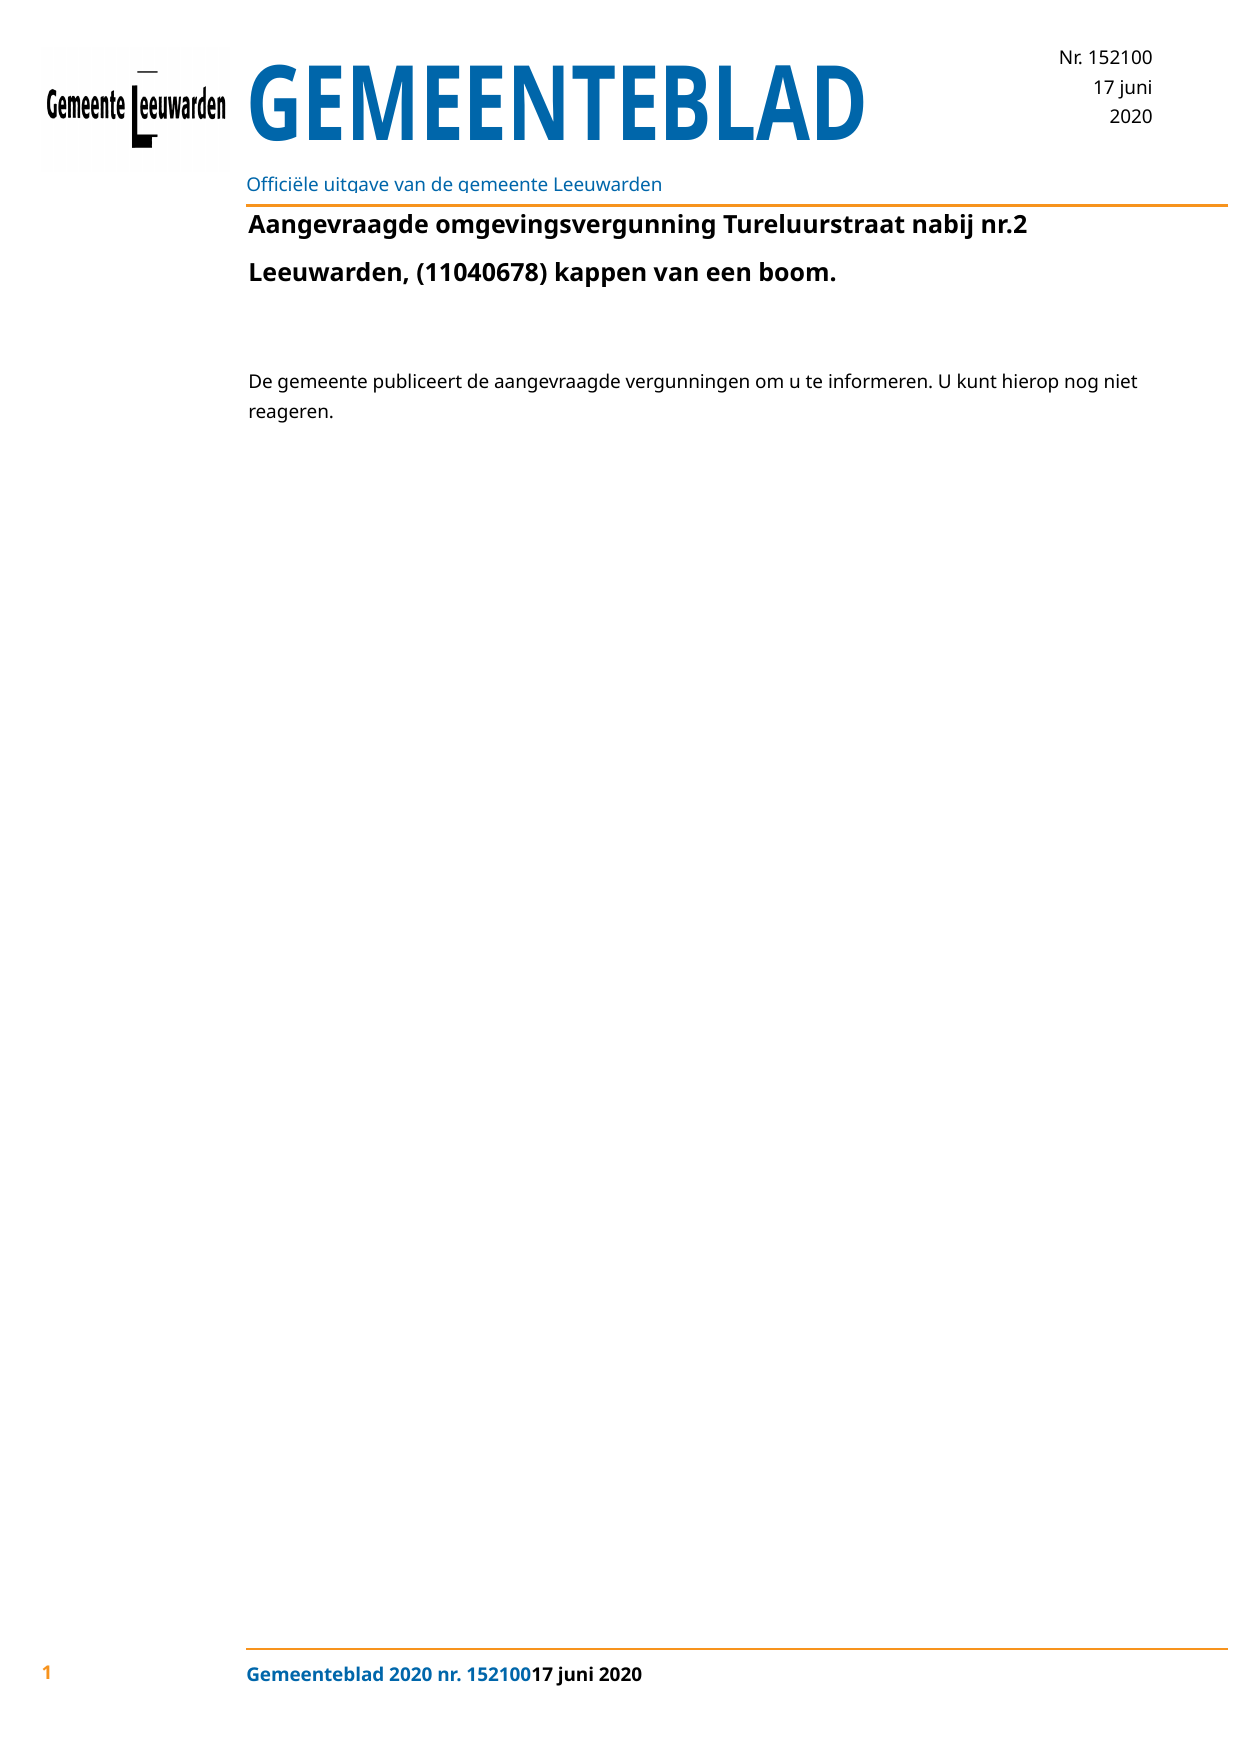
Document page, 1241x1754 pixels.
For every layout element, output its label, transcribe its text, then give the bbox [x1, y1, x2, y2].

text De gemeente publiceert de aangevraagde vergunningen om u te informeren. U kunt hierop nog niet reageren. [248, 368, 1152, 424]
text Aangevraagde omgevingsvergunning Tureluurstraat nabij nr.2 Leeuwarden, (11040678) kappen van een boom. [248, 207, 1152, 288]
picture [41, 47, 231, 172]
